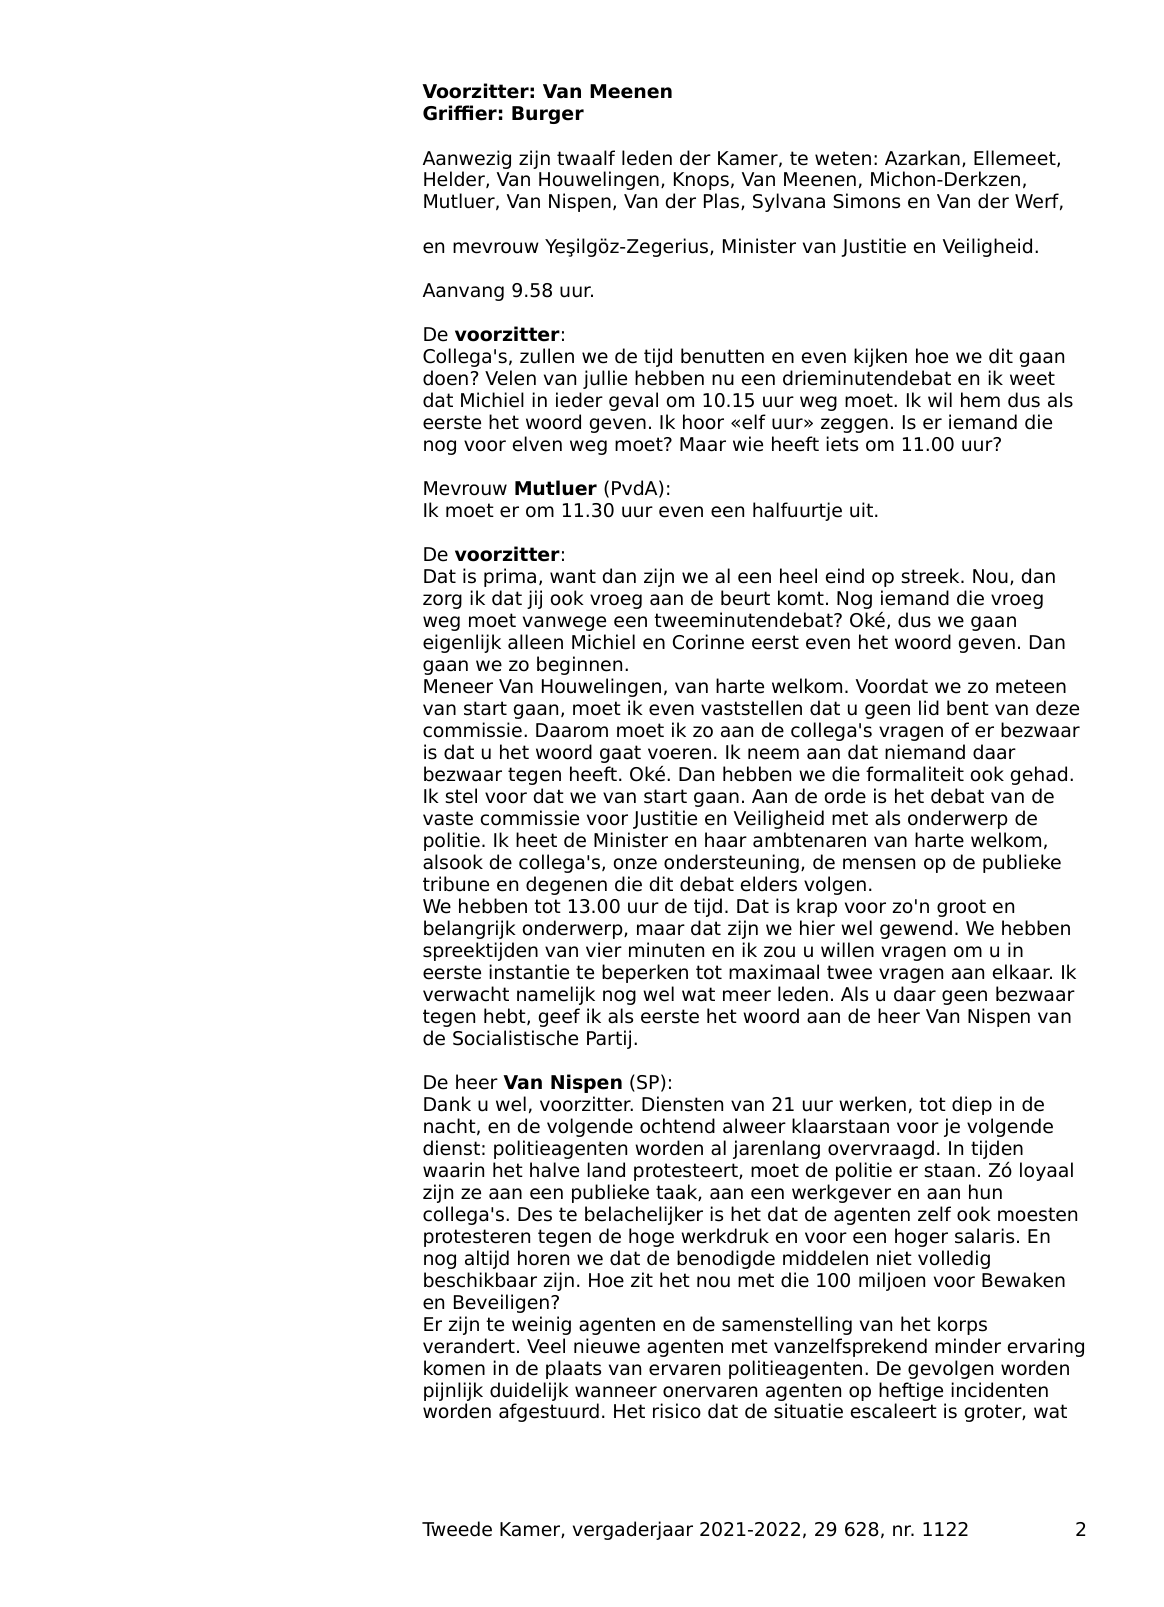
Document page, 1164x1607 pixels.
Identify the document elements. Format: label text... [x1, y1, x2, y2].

text Collega's, zullen we de tijd benutten en even kijken hoe we dit gaan doen? Velen van jullie hebben nu een drieminutendebat en ik weet dat Michiel in ieder geval om 10.15 uur weg moet. Ik wil hem dus als eerste het woord geven. Ik hoor «elf uur» zeggen. Is er iemand die nog voor elven weg moet? Maar wie heeft iets om 11.00 uur? [422, 346, 1087, 456]
text We hebben tot 13.00 uur de tijd. Dat is krap voor zo'n groot en belangrijk onderwerp, maar dat zijn we hier wel gewend. We hebben spreektijden van vier minuten en ik zou u willen vragen om u in eerste instantie te beperken tot maximaal twee vragen aan elkaar. Ik verwacht namelijk nog wel wat meer leden. Als u daar geen bezwaar tegen hebt, geef ik als eerste het woord aan de heer Van Nispen van de Socialistische Partij. [422, 896, 1087, 1049]
text Ik moet er om 11.30 uur even een halfuurtje uit. [422, 500, 1087, 522]
text De voorzitter: [422, 544, 1087, 566]
text Meneer Van Houwelingen, van harte welkom. Voordat we zo meteen van start gaan, moet ik even vaststellen dat u geen lid bent van deze commissie. Daarom moet ik zo aan de collega's vragen of er bezwaar is dat u het woord gaat voeren. Ik neem aan dat niemand daar bezwaar tegen heeft. Oké. Dan hebben we die formaliteit ook gehad. [422, 676, 1087, 786]
text Griffier: Burger [422, 103, 1087, 125]
text Aanwezig zijn twaalf leden der Kamer, te weten: Azarkan, Ellemeet, Helder, Van Houwelingen, Knops, Van Meenen, Michon-Derkzen, Mutluer, Van Nispen, Van der Plas, Sylvana Simons en Van der Werf, [422, 147, 1087, 213]
text Er zijn te weinig agenten en de samenstelling van het korps verandert. Veel nieuwe agenten met vanzelfsprekend minder ervaring komen in de plaats van ervaren politieagenten. De gevolgen worden pijnlijk duidelijk wanneer onervaren agenten op heftige incidenten worden afgestuurd. Het risico dat de situatie escaleert is groter, wat [422, 1313, 1087, 1423]
text Dat is prima, want dan zijn we al een heel eind op streek. Nou, dan zorg ik dat jij ook vroeg aan de beurt komt. Nog iemand die vroeg weg moet vanwege een tweeminutendebat? Oké, dus we gaan eigenlijk alleen Michiel en Corinne eerst even het woord geven. Dan gaan we zo beginnen. [422, 566, 1087, 676]
text De heer Van Nispen (SP): [422, 1072, 1087, 1094]
text Aanvang 9.58 uur. [422, 280, 1087, 302]
text Ik stel voor dat we van start gaan. Aan de orde is het debat van de vaste commissie voor Justitie en Veiligheid met als onderwerp de politie. Ik heet de Minister en haar ambtenaren van harte welkom, alsook de collega's, onze ondersteuning, de mensen op de publieke tribune en degenen die dit debat elders volgen. [422, 786, 1087, 896]
text Mevrouw Mutluer (PvdA): [422, 478, 1087, 500]
text Dank u wel, voorzitter. Diensten van 21 uur werken, tot diep in de nacht, en de volgende ochtend alweer klaarstaan voor je volgende dienst: politieagenten worden al jarenlang overvraagd. In tijden waarin het halve land protesteert, moet de politie er staan. Zó loyaal zijn ze aan een publieke taak, aan een werkgever en aan hun collega's. Des te belachelijker is het dat de agenten zelf ook moesten protesteren tegen de hoge werkdruk en voor een hoger salaris. En nog altijd horen we dat de benodigde middelen niet volledig beschikbaar zijn. Hoe zit het nou met die 100 miljoen voor Bewaken en Beveiligen? [422, 1094, 1087, 1313]
text Voorzitter: Van Meenen [422, 81, 1087, 103]
text De voorzitter: [422, 324, 1087, 346]
text en mevrouw Yeşilgöz-Zegerius, Minister van Justitie en Veiligheid. [422, 236, 1087, 257]
